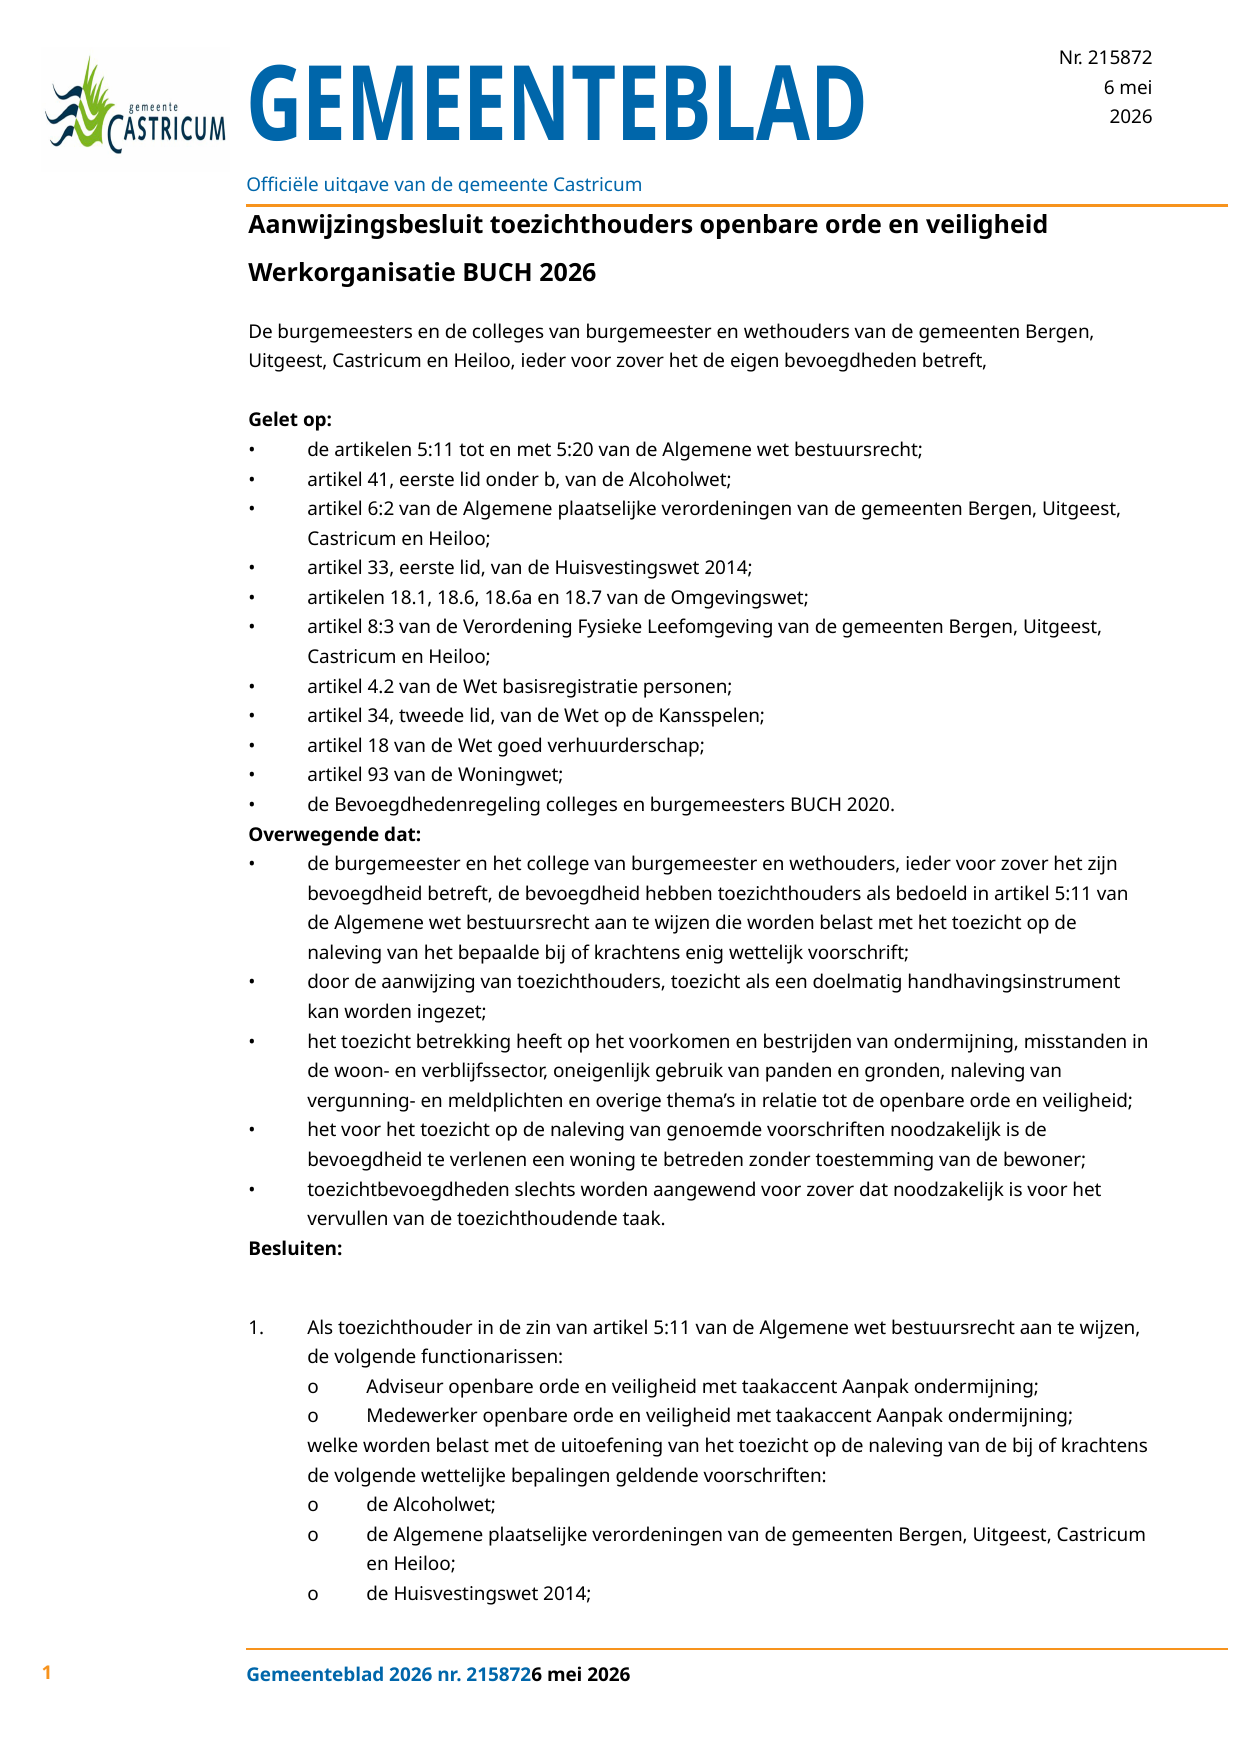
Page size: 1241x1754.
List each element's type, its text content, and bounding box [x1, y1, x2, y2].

list artikel 41, eerste lid onder b, van de Alcoholwet; [248, 466, 1152, 492]
list artikel 18 van de Wet goed verhuurderschap; [248, 732, 1152, 758]
list artikel 34, tweede lid, van de Wet op de Kansspelen; [248, 702, 1152, 728]
list artikel 33, eerste lid, van de Huisvestingswet 2014; [248, 554, 1152, 580]
list het voor het toezicht op de naleving van genoemde voorschriften noodzakelijk is de bevoegdheid te verlenen een woning te betreden zonder toestemming van de bewoner; [248, 1117, 1152, 1172]
picture [41, 47, 231, 172]
list toezichtbevoegdheden slechts worden aangewend voor zover dat noodzakelijk is voor het vervullen van de toezichthoudende taak. [248, 1176, 1152, 1231]
list Medewerker openbare orde en veiligheid met taakaccent Aanpak ondermijning; [307, 1403, 1152, 1428]
list Adviseur openbare orde en veiligheid met taakaccent Aanpak ondermijning; [307, 1373, 1152, 1399]
list artikel 93 van de Woningwet; [248, 762, 1152, 787]
list de Alcoholwet; [307, 1491, 1152, 1517]
list artikelen 18.1, 18.6, 18.6a en 18.7 van de Omgevingswet; [248, 584, 1152, 610]
list welke worden belast met de uitoefening van het toezicht op de naleving van de bij of krachtens de volgende wettelijke bepalingen geldende voorschriften: [248, 1432, 1152, 1487]
list het toezicht betrekking heeft op het voorkomen en bestrijden van ondermijning, misstanden in de woon- en verblijfssector, oneigenlijk gebruik van panden en gronden, naleving van vergunning- en meldplichten en overige thema’s in relatie tot de openbare orde en veiligheid; [248, 1028, 1152, 1113]
text Gelet op: [248, 407, 1152, 432]
list Als toezichthouder in de zin van artikel 5:11 van de Algemene wet bestuursrecht aan te wijzen, de volgende functionarissen: [248, 1314, 1152, 1369]
list de burgemeester en het college van burgemeester en wethouders, ieder voor zover het zijn bevoegdheid betreft, de bevoegdheid hebben toezichthouders als bedoeld in artikel 5:11 van de Algemene wet bestuursrecht aan te wijzen die worden belast met het toezicht op de naleving van het bepaalde bij of krachtens enig wettelijk voorschrift; [248, 850, 1152, 965]
list door de aanwijzing van toezichthouders, toezicht als een doelmatig handhavingsinstrument kan worden ingezet; [248, 969, 1152, 1024]
list de Bevoegdhedenregeling colleges en burgemeesters BUCH 2020. [248, 791, 1152, 817]
list de Huisvestingswet 2014; [307, 1580, 1152, 1606]
list artikel 6:2 van de Algemene plaatselijke verordeningen van de gemeenten Bergen, Uitgeest, Castricum en Heiloo; [248, 495, 1152, 551]
text Besluiten: [248, 1235, 1152, 1261]
list artikel 4.2 van de Wet basisregistratie personen; [248, 673, 1152, 699]
text Overwegende dat: [248, 821, 1152, 847]
list de Algemene plaatselijke verordeningen van de gemeenten Bergen, Uitgeest, Castricum en Heiloo; [307, 1521, 1152, 1576]
text Aanwijzingsbesluit toezichthouders openbare orde en veiligheid Werkorganisatie BUCH 2026 [248, 207, 1152, 288]
text De burgemeesters en de colleges van burgemeester en wethouders van de gemeenten Bergen, Uitgeest, Castricum en Heiloo, ieder voor zover het de eigen bevoegdheden betreft, [248, 318, 1152, 373]
list artikel 8:3 van de Verordening Fysieke Leefomgeving van de gemeenten Bergen, Uitgeest, Castricum en Heiloo; [248, 614, 1152, 669]
list de artikelen 5:11 tot en met 5:20 van de Algemene wet bestuursrecht; [248, 436, 1152, 462]
